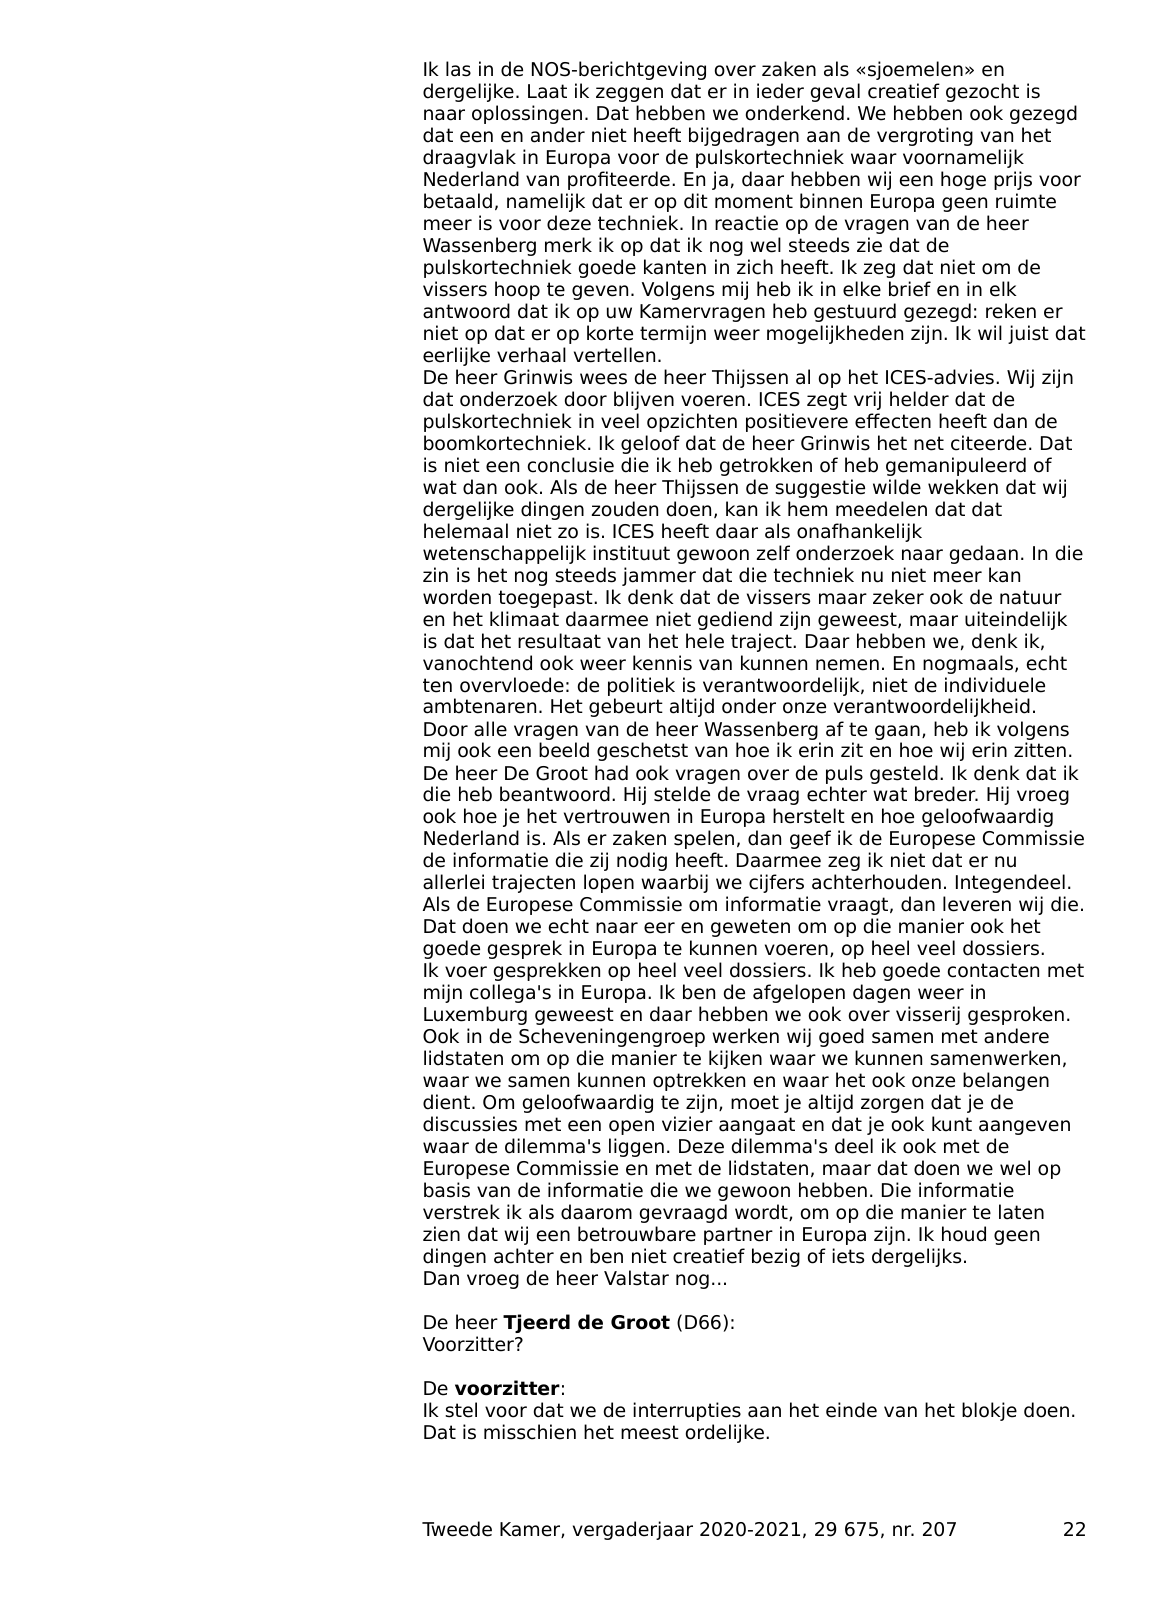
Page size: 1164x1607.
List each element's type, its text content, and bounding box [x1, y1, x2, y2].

text De heer De Groot had ook vragen over de puls gesteld. Ik denk dat ik die heb beantwoord. Hij stelde de vraag echter wat breder. Hij vroeg ook hoe je het vertrouwen in Europa herstelt en hoe geloofwaardig Nederland is. Als er zaken spelen, dan geef ik de Europese Commissie de informatie die zij nodig heeft. Daarmee zeg ik niet dat er nu allerlei trajecten lopen waarbij we cijfers achterhouden. Integendeel. Als de Europese Commissie om informatie vraagt, dan leveren wij die. Dat doen we echt naar eer en geweten om op die manier ook het goede gesprek in Europa te kunnen voeren, op heel veel dossiers. [422, 762, 1087, 960]
text Ik stel voor dat we de interrupties aan het einde van het blokje doen. Dat is misschien het meest ordelijke. [422, 1400, 1087, 1444]
text Ik voer gesprekken op heel veel dossiers. Ik heb goede contacten met mijn collega's in Europa. Ik ben de afgelopen dagen weer in Luxemburg geweest en daar hebben we ook over visserij gesproken. Ook in de Scheveningengroep werken wij goed samen met andere lidstaten om op die manier te kijken waar we kunnen samenwerken, waar we samen kunnen optrekken en waar het ook onze belangen dient. Om geloofwaardig te zijn, moet je altijd zorgen dat je de discussies met een open vizier aangaat en dat je ook kunt aangeven waar de dilemma's liggen. Deze dilemma's deel ik ook met de Europese Commissie en met de lidstaten, maar dat doen we wel op basis van de informatie die we gewoon hebben. Die informatie verstrek ik als daarom gevraagd wordt, om op die manier te laten zien dat wij een betrouwbare partner in Europa zijn. Ik houd geen dingen achter en ben niet creatief bezig of iets dergelijks. [422, 960, 1087, 1268]
text De heer Tjeerd de Groot (D66): [422, 1312, 1087, 1334]
text De heer Grinwis wees de heer Thijssen al op het ICES-advies. Wij zijn dat onderzoek door blijven voeren. ICES zegt vrij helder dat de pulskortechniek in veel opzichten positievere effecten heeft dan de boomkortechniek. Ik geloof dat de heer Grinwis het net citeerde. Dat is niet een conclusie die ik heb getrokken of heb gemanipuleerd of wat dan ook. Als de heer Thijssen de suggestie wilde wekken dat wij dergelijke dingen zouden doen, kan ik hem meedelen dat dat helemaal niet zo is. ICES heeft daar als onafhankelijk wetenschappelijk instituut gewoon zelf onderzoek naar gedaan. In die zin is het nog steeds jammer dat die techniek nu niet meer kan worden toegepast. Ik denk dat de vissers maar zeker ook de natuur en het klimaat daarmee niet gediend zijn geweest, maar uiteindelijk is dat het resultaat van het hele traject. Daar hebben we, denk ik, vanochtend ook weer kennis van kunnen nemen. En nogmaals, echt ten overvloede: de politiek is verantwoordelijk, niet de individuele ambtenaren. Het gebeurt altijd onder onze verantwoordelijkheid. Door alle vragen van de heer Wassenberg af te gaan, heb ik volgens mij ook een beeld geschetst van hoe ik erin zit en hoe wij erin zitten. [422, 367, 1087, 762]
text Dan vroeg de heer Valstar nog... [422, 1268, 1087, 1290]
text Ik las in de NOS-berichtgeving over zaken als «sjoemelen» en dergelijke. Laat ik zeggen dat er in ieder geval creatief gezocht is naar oplossingen. Dat hebben we onderkend. We hebben ook gezegd dat een en ander niet heeft bijgedragen aan de vergroting van het draagvlak in Europa voor de pulskortechniek waar voornamelijk Nederland van profiteerde. En ja, daar hebben wij een hoge prijs voor betaald, namelijk dat er op dit moment binnen Europa geen ruimte meer is voor deze techniek. In reactie op de vragen van de heer Wassenberg merk ik op dat ik nog wel steeds zie dat de pulskortechniek goede kanten in zich heeft. Ik zeg dat niet om de vissers hoop te geven. Volgens mij heb ik in elke brief en in elk antwoord dat ik op uw Kamervragen heb gestuurd gezegd: reken er niet op dat er op korte termijn weer mogelijkheden zijn. Ik wil juist dat eerlijke verhaal vertellen. [422, 59, 1087, 367]
text De voorzitter: [422, 1378, 1087, 1400]
text Voorzitter? [422, 1334, 1087, 1356]
